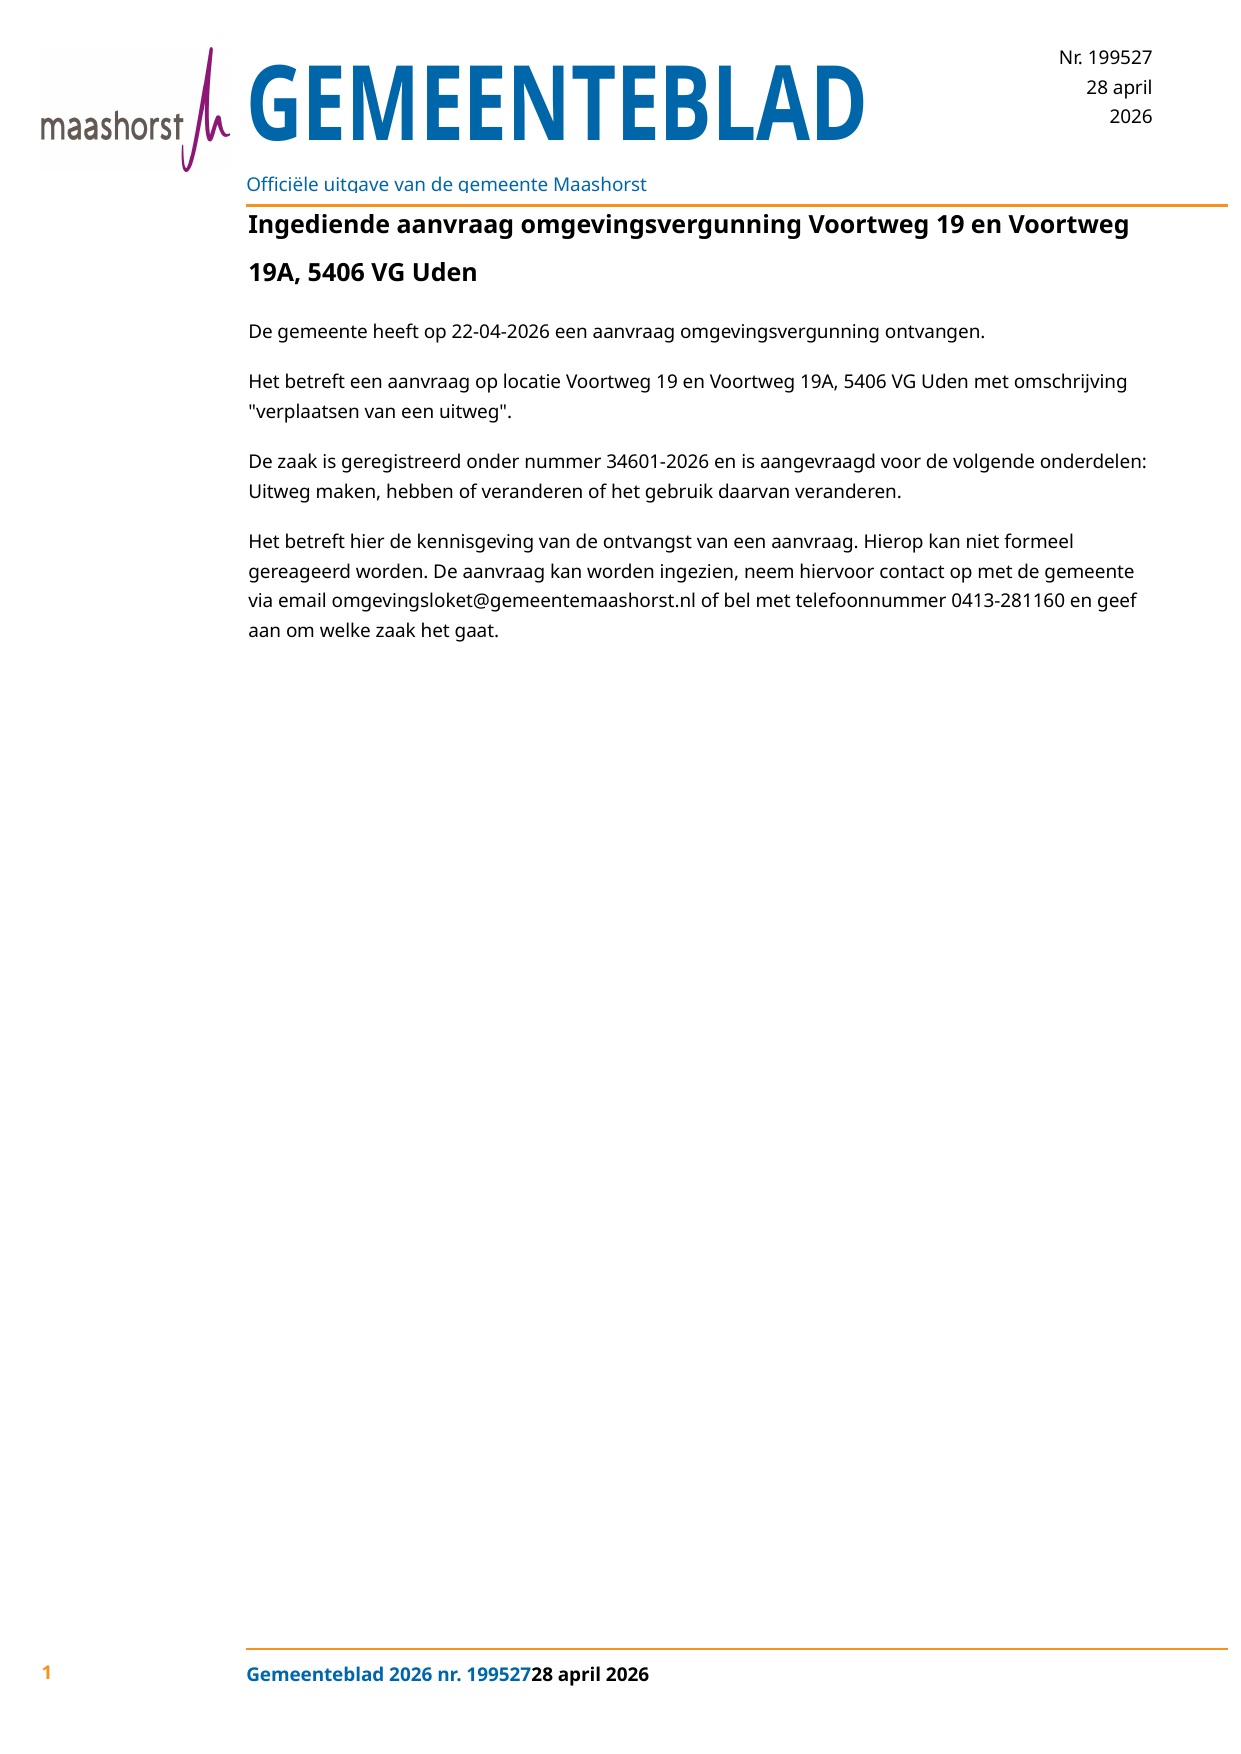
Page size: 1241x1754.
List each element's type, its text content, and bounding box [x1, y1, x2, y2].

text Ingediende aanvraag omgevingsvergunning Voortweg 19 en Voortweg 19A, 5406 VG Uden [248, 207, 1152, 288]
text De gemeente heeft op 22-04-2026 een aanvraag omgevingsvergunning ontvangen. [248, 318, 1152, 344]
text De zaak is geregistreerd onder nummer 34601-2026 en is aangevraagd voor de volgende onderdelen: Uitweg maken, hebben of veranderen of het gebruik daarvan veranderen. [248, 448, 1152, 504]
text Het betreft een aanvraag op locatie Voortweg 19 en Voortweg 19A, 5406 VG Uden met omschrijving "verplaatsen van een uitweg". [248, 368, 1152, 424]
text Het betreft hier de kennisgeving van de ontvangst van een aanvraag. Hierop kan niet formeel gereageerd worden. De aanvraag kan worden ingezien, neem hiervoor contact op met de gemeente via email omgevingsloket@gemeentemaashorst.nl of bel met telefoonnummer 0413-281160 en geef aan om welke zaak het gaat. [248, 528, 1152, 643]
picture [41, 47, 231, 172]
